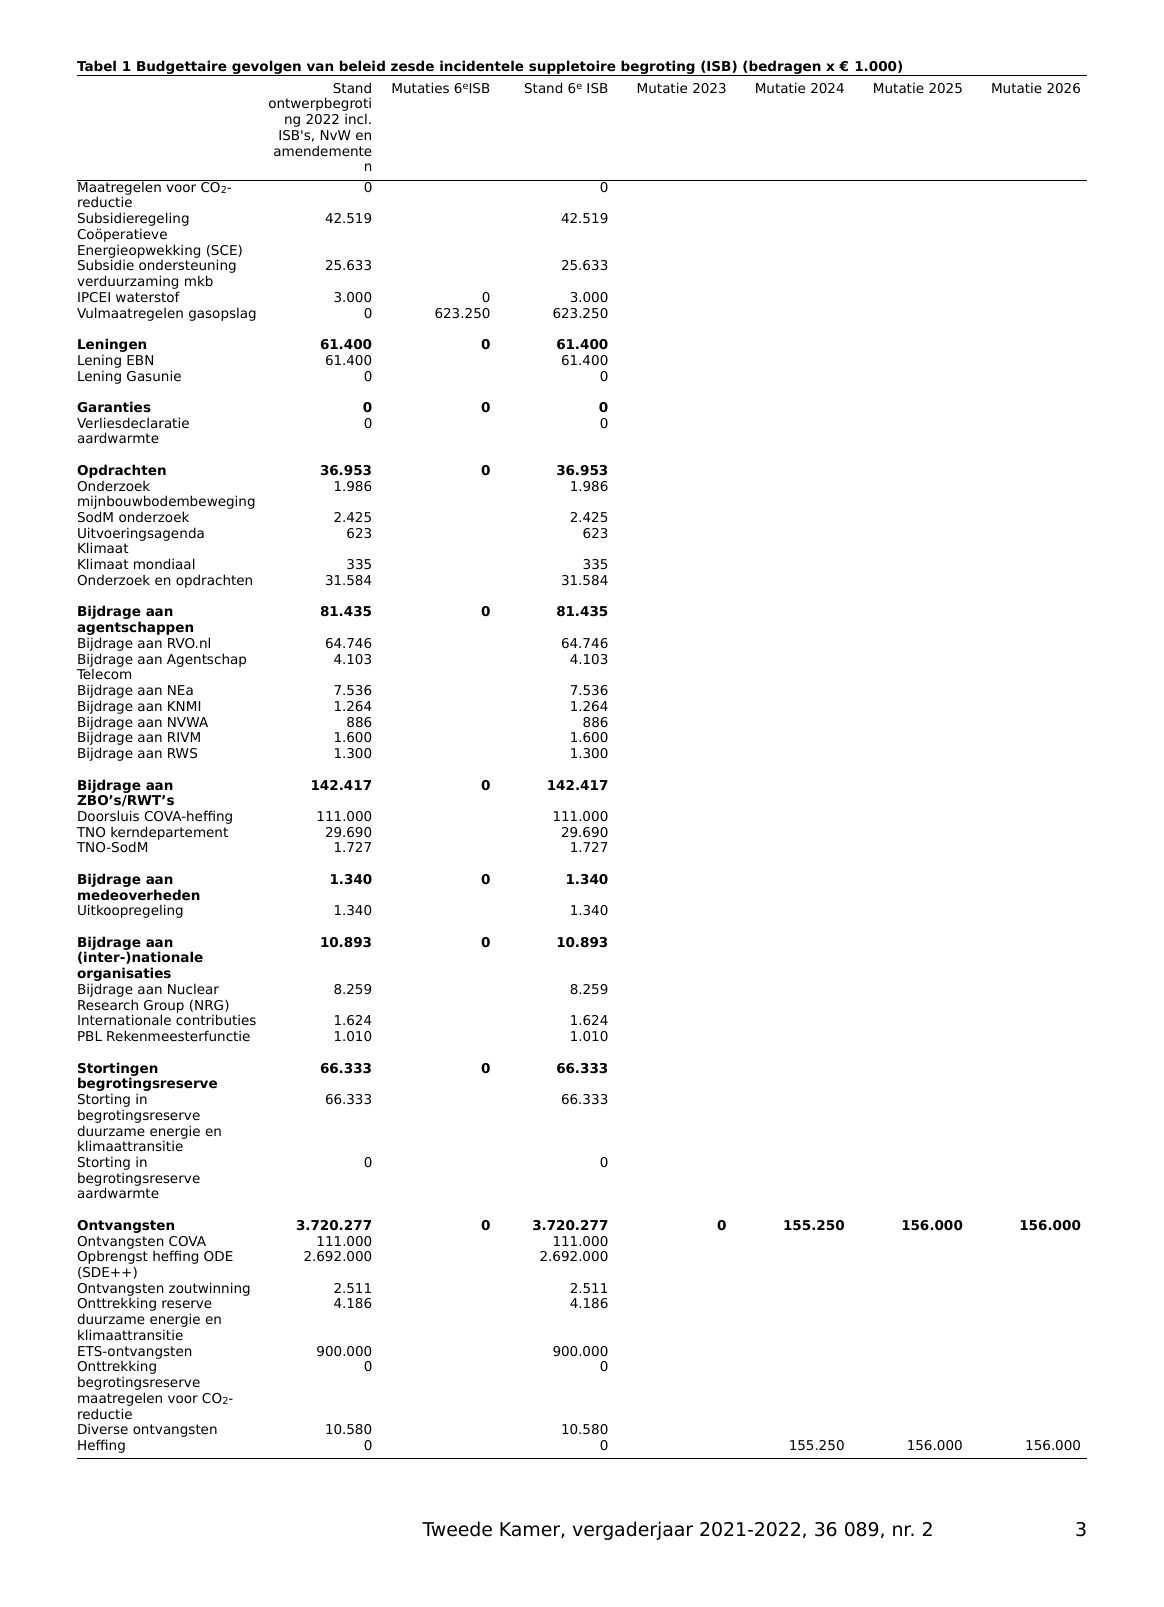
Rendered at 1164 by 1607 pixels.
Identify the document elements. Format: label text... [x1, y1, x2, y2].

table_cell Bijdrage aan Nuclear Research Group (NRG) [77, 982, 260, 1013]
table_cell [732, 479, 850, 510]
table_cell Uitvoeringsagenda Klimaat [77, 526, 260, 557]
table_cell 111.000 [260, 809, 378, 824]
table_cell [850, 1155, 968, 1202]
table_cell 1.010 [496, 1029, 614, 1045]
table_cell [969, 589, 1087, 604]
table_cell 623.250 [496, 305, 614, 321]
table_cell 335 [260, 557, 378, 573]
table_cell 29.690 [260, 825, 378, 840]
table_cell [614, 1249, 732, 1281]
table_cell [850, 1359, 968, 1422]
table_cell [850, 573, 968, 588]
table_cell [732, 903, 850, 919]
table_cell 0 [260, 368, 378, 384]
table_cell [732, 1234, 850, 1249]
table_cell [732, 321, 850, 337]
table_cell Bijdrage aan agentschappen [77, 604, 260, 636]
table_cell 2.425 [496, 510, 614, 526]
table_cell 61.400 [260, 353, 378, 368]
table_cell Storting in begrotingsreserve duurzame energie en klimaattransitie [77, 1092, 260, 1155]
table_cell [614, 825, 732, 840]
table_cell [378, 651, 496, 683]
table_cell [77, 447, 260, 463]
table_cell [732, 982, 850, 1013]
table_cell [614, 1013, 732, 1029]
table_cell [732, 211, 850, 258]
table_cell 0 [260, 1438, 378, 1458]
table_cell [732, 290, 850, 305]
table_cell 623 [496, 526, 614, 557]
table_cell [969, 573, 1087, 588]
table_cell 4.186 [260, 1296, 378, 1343]
table_cell 3.720.277 [260, 1218, 378, 1233]
table_cell Storting in begrotingsreserve aardwarmte [77, 1155, 260, 1202]
table_cell [77, 1045, 260, 1060]
table_cell [850, 1296, 968, 1343]
table_cell [614, 1234, 732, 1249]
table_cell [614, 604, 732, 636]
table_cell 886 [496, 714, 614, 730]
table_cell [614, 1029, 732, 1045]
table_cell Leningen [77, 337, 260, 353]
table_cell [850, 211, 968, 258]
table_cell [850, 337, 968, 353]
table_cell [614, 1202, 732, 1218]
table_cell [378, 762, 496, 777]
table_cell [850, 1013, 968, 1029]
table_cell [614, 683, 732, 699]
table_cell 36.953 [496, 463, 614, 478]
table_cell 3.720.277 [496, 1218, 614, 1233]
table_cell [850, 856, 968, 872]
table_cell 0 [378, 935, 496, 982]
table_cell 29.690 [496, 825, 614, 840]
table_cell 1.264 [496, 699, 614, 714]
table_cell 8.259 [260, 982, 378, 1013]
table_cell [969, 604, 1087, 636]
table_cell [969, 368, 1087, 384]
table_cell [77, 384, 260, 400]
table_cell Subsidie ondersteuning verduurzaming mkb [77, 258, 260, 290]
table_cell [732, 840, 850, 856]
table_cell [77, 1202, 260, 1218]
table_cell 0 [378, 463, 496, 478]
table_cell [378, 746, 496, 762]
table_cell [614, 1296, 732, 1343]
table_cell [969, 935, 1087, 982]
table_cell [850, 416, 968, 447]
table_cell 1.340 [496, 872, 614, 903]
table_cell 4.103 [260, 651, 378, 683]
table_cell [614, 1438, 732, 1458]
table_cell 10.893 [496, 935, 614, 982]
table_cell [732, 1060, 850, 1092]
table_cell [850, 510, 968, 526]
table_cell [850, 872, 968, 903]
table_cell [732, 683, 850, 699]
table_cell 66.333 [260, 1092, 378, 1155]
table_cell [969, 762, 1087, 777]
table_cell Mutatie 2024 [732, 76, 850, 179]
table_cell Bijdrage aan RIVM [77, 730, 260, 746]
table_cell [850, 935, 968, 982]
table_cell 2.511 [260, 1281, 378, 1296]
table_cell [614, 1060, 732, 1092]
table_cell Opbrengst heffing ODE (SDE++) [77, 1249, 260, 1281]
table_cell [732, 1202, 850, 1218]
table_cell [614, 919, 732, 934]
table_cell 0 [378, 290, 496, 305]
table_cell 7.536 [496, 683, 614, 699]
table_cell [77, 856, 260, 872]
table_cell [260, 1202, 378, 1218]
table_cell [614, 1422, 732, 1438]
table_cell [378, 1359, 496, 1422]
table_cell [378, 368, 496, 384]
table_cell [850, 762, 968, 777]
table_cell [614, 290, 732, 305]
table_cell [378, 982, 496, 1013]
table_cell [378, 840, 496, 856]
table_cell Bijdrage aan Agentschap Telecom [77, 651, 260, 683]
table_cell 156.000 [850, 1218, 968, 1233]
table_cell [732, 777, 850, 809]
table_cell [969, 636, 1087, 651]
table_cell [850, 903, 968, 919]
table_cell 8.259 [496, 982, 614, 1013]
table_cell [969, 825, 1087, 840]
table_cell [260, 762, 378, 777]
table_cell [850, 651, 968, 683]
table_cell [378, 557, 496, 573]
table_cell 61.400 [496, 353, 614, 368]
table_cell 81.435 [260, 604, 378, 636]
table_cell [732, 872, 850, 903]
table_cell 25.633 [260, 258, 378, 290]
table_cell 10.580 [496, 1422, 614, 1438]
table_cell [732, 368, 850, 384]
table_cell [850, 1045, 968, 1060]
table_cell [378, 573, 496, 588]
table_cell [378, 1296, 496, 1343]
table_cell [496, 856, 614, 872]
table_cell 25.633 [496, 258, 614, 290]
table_cell [969, 510, 1087, 526]
table_cell [969, 746, 1087, 762]
table_cell [77, 762, 260, 777]
table_cell [614, 856, 732, 872]
table_cell 1.727 [260, 840, 378, 856]
table_cell [732, 935, 850, 982]
table_cell Lening Gasunie [77, 368, 260, 384]
table_cell [850, 557, 968, 573]
table_cell [496, 1045, 614, 1060]
table_cell 156.000 [969, 1218, 1087, 1233]
table_cell [614, 479, 732, 510]
table_cell 0 [260, 1359, 378, 1422]
table_cell [378, 636, 496, 651]
table_cell Stortingen begrotingsreserve [77, 1060, 260, 1092]
table_cell [378, 1155, 496, 1202]
table_cell [850, 368, 968, 384]
table_cell Stand 6e ISB [496, 76, 614, 179]
table_cell [378, 1013, 496, 1029]
table_cell [614, 557, 732, 573]
table_cell 0 [496, 1155, 614, 1202]
table_cell Onttrekking begrotingsreserve maatregelen voor CO2-reductie [77, 1359, 260, 1422]
table_cell [969, 1029, 1087, 1045]
table_cell [850, 1344, 968, 1359]
table_cell 1.300 [496, 746, 614, 762]
table_cell 900.000 [496, 1344, 614, 1359]
table_cell [614, 1344, 732, 1359]
table_cell [732, 573, 850, 588]
table_cell [732, 762, 850, 777]
table_cell [614, 1359, 732, 1422]
table_cell Heffing [77, 1438, 260, 1458]
table_cell [850, 1422, 968, 1438]
table_cell [614, 400, 732, 416]
table_cell Lening EBN [77, 353, 260, 368]
table_cell [614, 777, 732, 809]
table_cell 81.435 [496, 604, 614, 636]
table_cell Garanties [77, 400, 260, 416]
table_cell [732, 1296, 850, 1343]
table_cell Ontvangsten zoutwinning [77, 1281, 260, 1296]
table_cell [496, 447, 614, 463]
table_cell [732, 919, 850, 934]
table_cell [732, 447, 850, 463]
table_cell [614, 903, 732, 919]
table_cell 1.600 [260, 730, 378, 746]
table_cell [732, 730, 850, 746]
table_cell [614, 258, 732, 290]
table_cell 42.519 [260, 211, 378, 258]
table_cell [378, 1438, 496, 1458]
table_cell [732, 181, 850, 211]
table_cell [77, 76, 260, 179]
table_cell [614, 1155, 732, 1202]
table_cell [732, 557, 850, 573]
table_cell [732, 856, 850, 872]
table_cell 1.264 [260, 699, 378, 714]
table_cell 61.400 [496, 337, 614, 353]
table_cell Mutatie 2025 [850, 76, 968, 179]
table_cell [496, 919, 614, 934]
table_cell [378, 321, 496, 337]
table_cell TNO kerndepartement [77, 825, 260, 840]
table_cell 3.000 [260, 290, 378, 305]
table_cell [614, 416, 732, 447]
table_cell Verliesdeclaratie aardwarmte [77, 416, 260, 447]
table_cell [969, 1013, 1087, 1029]
table_cell [732, 699, 850, 714]
table_cell [850, 604, 968, 636]
table_cell [850, 1249, 968, 1281]
table_cell [614, 809, 732, 824]
table_cell [850, 258, 968, 290]
table_cell [378, 1202, 496, 1218]
table_cell [732, 1249, 850, 1281]
table_cell [732, 416, 850, 447]
table_cell [850, 777, 968, 809]
table_cell [969, 1060, 1087, 1092]
table_cell [378, 856, 496, 872]
table_cell [850, 825, 968, 840]
table_cell [969, 982, 1087, 1013]
table_cell 0 [378, 1060, 496, 1092]
table_cell [850, 181, 968, 211]
table_cell [969, 903, 1087, 919]
table_cell [969, 1422, 1087, 1438]
table_cell ETS-ontvangsten [77, 1344, 260, 1359]
table_cell Mutaties 6eISB [378, 76, 496, 179]
table_cell 10.580 [260, 1422, 378, 1438]
table_cell [378, 479, 496, 510]
table_cell [260, 1045, 378, 1060]
table_cell [378, 384, 496, 400]
table_cell Mutatie 2023 [614, 76, 732, 179]
table_cell [969, 305, 1087, 321]
table_cell [496, 1202, 614, 1218]
table_cell [850, 1234, 968, 1249]
table_cell 66.333 [496, 1092, 614, 1155]
table_cell 2.692.000 [260, 1249, 378, 1281]
table_cell [732, 510, 850, 526]
table_cell Bijdrage aan KNMI [77, 699, 260, 714]
table_cell Mutatie 2026 [969, 76, 1087, 179]
table_cell [732, 463, 850, 478]
table_cell 0 [378, 777, 496, 809]
table_cell [732, 825, 850, 840]
table_cell 61.400 [260, 337, 378, 353]
table_cell [969, 353, 1087, 368]
table_cell [614, 982, 732, 1013]
table_cell [969, 400, 1087, 416]
table_cell [969, 526, 1087, 557]
table_cell 31.584 [496, 573, 614, 588]
table_cell [614, 699, 732, 714]
table_cell 0 [496, 1438, 614, 1458]
table_cell [496, 762, 614, 777]
table_cell [732, 589, 850, 604]
table_cell [850, 1092, 968, 1155]
table_cell [732, 305, 850, 321]
table_cell 142.417 [496, 777, 614, 809]
table_cell [378, 416, 496, 447]
table_cell [850, 589, 968, 604]
table_cell [378, 353, 496, 368]
table_cell [260, 856, 378, 872]
table_cell [378, 1422, 496, 1438]
table_cell [378, 683, 496, 699]
table_cell [732, 1092, 850, 1155]
table_cell [732, 809, 850, 824]
table_cell [732, 526, 850, 557]
table_cell [378, 1045, 496, 1060]
table_cell Internationale contributies [77, 1013, 260, 1029]
table_cell [850, 526, 968, 557]
table_cell [969, 557, 1087, 573]
table_cell SodM onderzoek [77, 510, 260, 526]
table_cell 1.010 [260, 1029, 378, 1045]
table_cell [969, 1234, 1087, 1249]
table_cell 0 [260, 400, 378, 416]
table_cell [260, 447, 378, 463]
table_cell [850, 463, 968, 478]
table_cell Bijdrage aan (inter-)nationale organisaties [77, 935, 260, 982]
table_cell [732, 400, 850, 416]
table_cell 1.300 [260, 746, 378, 762]
table_cell [969, 1296, 1087, 1343]
table_cell [732, 1029, 850, 1045]
table_cell [969, 290, 1087, 305]
table_cell [850, 919, 968, 934]
table_cell [378, 1249, 496, 1281]
table_cell [378, 526, 496, 557]
table_cell [969, 683, 1087, 699]
table_cell [378, 809, 496, 824]
table_cell [969, 1045, 1087, 1060]
table_cell 0 [378, 1218, 496, 1233]
table_cell [614, 935, 732, 982]
table_cell [969, 777, 1087, 809]
table_cell [614, 211, 732, 258]
table_cell Doorsluis COVA-heffing [77, 809, 260, 824]
table_cell 155.250 [732, 1438, 850, 1458]
table_cell [969, 840, 1087, 856]
table_cell Onderzoek en opdrachten [77, 573, 260, 588]
table_cell [969, 463, 1087, 478]
table_cell [378, 181, 496, 211]
table_cell [732, 1359, 850, 1422]
table_cell [614, 746, 732, 762]
table_cell [969, 416, 1087, 447]
table_cell 4.186 [496, 1296, 614, 1343]
table_cell Bijdrage aan NEa [77, 683, 260, 699]
table_cell [732, 337, 850, 353]
table_cell Ontvangsten COVA [77, 1234, 260, 1249]
table_cell [732, 714, 850, 730]
table_cell [850, 321, 968, 337]
table_cell [850, 1202, 968, 1218]
table_cell 10.893 [260, 935, 378, 982]
table_cell [969, 384, 1087, 400]
table_cell 2.425 [260, 510, 378, 526]
table_cell [378, 510, 496, 526]
table_cell [850, 1029, 968, 1045]
table_cell 2.692.000 [496, 1249, 614, 1281]
table_cell [850, 447, 968, 463]
table_cell [260, 589, 378, 604]
table_cell [969, 651, 1087, 683]
table_cell [614, 636, 732, 651]
table_cell 1.624 [496, 1013, 614, 1029]
table_cell [614, 305, 732, 321]
table_cell [496, 384, 614, 400]
table_cell 4.103 [496, 651, 614, 683]
table_cell [614, 1045, 732, 1060]
table_cell Diverse ontvangsten [77, 1422, 260, 1438]
table_cell [378, 447, 496, 463]
table_cell Bijdrage aan NVWA [77, 714, 260, 730]
table_cell 111.000 [496, 809, 614, 824]
table_cell [969, 1155, 1087, 1202]
table_cell 0 [496, 181, 614, 211]
table_cell [260, 919, 378, 934]
table_cell 1.600 [496, 730, 614, 746]
table_cell [969, 809, 1087, 824]
table_cell 0 [260, 1155, 378, 1202]
table_cell [850, 840, 968, 856]
table_cell [614, 510, 732, 526]
table_cell [614, 368, 732, 384]
table_cell [732, 1013, 850, 1029]
table_cell [77, 919, 260, 934]
table_cell 66.333 [496, 1060, 614, 1092]
table_cell [378, 1029, 496, 1045]
table_cell 156.000 [969, 1438, 1087, 1458]
table_cell 0 [496, 1359, 614, 1422]
table_cell 623.250 [378, 305, 496, 321]
table_cell [614, 447, 732, 463]
table_cell 1.624 [260, 1013, 378, 1029]
table_cell 156.000 [850, 1438, 968, 1458]
table_cell [614, 526, 732, 557]
table_cell [969, 1344, 1087, 1359]
table_cell 0 [496, 400, 614, 416]
table_cell [732, 353, 850, 368]
table_cell 7.536 [260, 683, 378, 699]
table_cell Klimaat mondiaal [77, 557, 260, 573]
table_cell [614, 337, 732, 353]
table_cell 1.340 [496, 903, 614, 919]
table_cell [850, 384, 968, 400]
table_cell [732, 258, 850, 290]
table_cell [732, 1155, 850, 1202]
table_cell [969, 321, 1087, 337]
table_cell 0 [260, 305, 378, 321]
table_cell [969, 919, 1087, 934]
table_cell [614, 1281, 732, 1296]
table_cell 0 [260, 181, 378, 211]
table_cell [732, 1344, 850, 1359]
table_cell [614, 181, 732, 211]
table_cell [850, 730, 968, 746]
table_cell [614, 321, 732, 337]
table_cell [969, 1359, 1087, 1422]
table_cell [732, 1281, 850, 1296]
table_cell 111.000 [496, 1234, 614, 1249]
table_cell 155.250 [732, 1218, 850, 1233]
table_cell Subsidieregeling Coöperatieve Energieopwekking (SCE) [77, 211, 260, 258]
table_cell [378, 730, 496, 746]
table_cell 900.000 [260, 1344, 378, 1359]
table_cell 142.417 [260, 777, 378, 809]
table_cell Stand ontwerpbegroting 2022 incl. ISB's, NvW en amendementen [260, 76, 378, 179]
table_cell 886 [260, 714, 378, 730]
table_cell [378, 1344, 496, 1359]
table_cell [969, 181, 1087, 211]
table_cell [850, 353, 968, 368]
table_cell [378, 919, 496, 934]
table_cell [614, 353, 732, 368]
table_cell [850, 746, 968, 762]
table_cell [969, 211, 1087, 258]
table_cell IPCEI waterstof [77, 290, 260, 305]
table_cell 0 [496, 416, 614, 447]
table_cell [732, 1422, 850, 1438]
table_cell [850, 290, 968, 305]
table_cell 2.511 [496, 1281, 614, 1296]
table_cell Ontvangsten [77, 1218, 260, 1233]
table_cell 1.986 [260, 479, 378, 510]
table_cell [969, 714, 1087, 730]
table_cell [850, 305, 968, 321]
table_cell [378, 903, 496, 919]
table_cell [378, 825, 496, 840]
table_cell [378, 258, 496, 290]
table_cell [614, 384, 732, 400]
table_cell Bijdrage aan RVO.nl [77, 636, 260, 651]
table_cell [378, 699, 496, 714]
table_cell [969, 699, 1087, 714]
table_cell [378, 1234, 496, 1249]
table_cell 31.584 [260, 573, 378, 588]
table_cell [850, 683, 968, 699]
table_cell 66.333 [260, 1060, 378, 1092]
table_cell [614, 714, 732, 730]
table_cell 1.727 [496, 840, 614, 856]
table_cell Bijdrage aan RWS [77, 746, 260, 762]
table_cell 0 [378, 337, 496, 353]
table_cell [732, 651, 850, 683]
table_cell [378, 714, 496, 730]
table_cell [614, 589, 732, 604]
table_cell [614, 463, 732, 478]
table_cell 0 [378, 872, 496, 903]
table_cell [260, 321, 378, 337]
table_cell [969, 1092, 1087, 1155]
table_cell [969, 730, 1087, 746]
table_cell [850, 714, 968, 730]
table_cell [614, 762, 732, 777]
table_cell 0 [614, 1218, 732, 1233]
table_cell Onderzoek mijnbouwbodembeweging [77, 479, 260, 510]
table_cell 36.953 [260, 463, 378, 478]
table_cell 0 [260, 416, 378, 447]
table_cell [614, 573, 732, 588]
table_cell [496, 589, 614, 604]
table_cell [732, 1045, 850, 1060]
table_cell [614, 651, 732, 683]
table_cell [77, 589, 260, 604]
table_cell [850, 699, 968, 714]
table_cell [77, 321, 260, 337]
table_cell Opdrachten [77, 463, 260, 478]
table_cell [850, 809, 968, 824]
table_cell [969, 1249, 1087, 1281]
table_cell 111.000 [260, 1234, 378, 1249]
table_cell 0 [378, 400, 496, 416]
table_cell [969, 1281, 1087, 1296]
table_cell Bijdrage aan medeoverheden [77, 872, 260, 903]
table_cell [732, 604, 850, 636]
table_cell 623 [260, 526, 378, 557]
table_cell [969, 337, 1087, 353]
table_cell [850, 982, 968, 1013]
table_cell [732, 636, 850, 651]
table_cell [969, 258, 1087, 290]
table_cell 0 [378, 604, 496, 636]
table_cell [850, 479, 968, 510]
table_cell Onttrekking reserve duurzame energie en klimaattransitie [77, 1296, 260, 1343]
table_cell 64.746 [260, 636, 378, 651]
table_cell 335 [496, 557, 614, 573]
table_cell Maatregelen voor CO2-reductie [77, 181, 260, 211]
table_cell [496, 321, 614, 337]
table_cell [614, 872, 732, 903]
table_cell [969, 479, 1087, 510]
table_cell [850, 1281, 968, 1296]
table_cell 1.340 [260, 872, 378, 903]
table_cell Bijdrage aan ZBO’s/RWT’s [77, 777, 260, 809]
table_cell 1.986 [496, 479, 614, 510]
table_cell [969, 1202, 1087, 1218]
table_cell [614, 1092, 732, 1155]
table_cell [378, 1092, 496, 1155]
table_cell [732, 746, 850, 762]
table_cell [732, 384, 850, 400]
table_cell TNO-SodM [77, 840, 260, 856]
table_cell [850, 636, 968, 651]
table_cell [850, 400, 968, 416]
table_cell 0 [496, 368, 614, 384]
table_cell Vulmaatregelen gasopslag [77, 305, 260, 321]
table_cell [969, 856, 1087, 872]
table_cell 64.746 [496, 636, 614, 651]
table_cell [850, 1060, 968, 1092]
table_cell 3.000 [496, 290, 614, 305]
table_cell [378, 1281, 496, 1296]
table_cell 1.340 [260, 903, 378, 919]
table_cell PBL Rekenmeesterfunctie [77, 1029, 260, 1045]
table_header Tabel 1 Budgettaire gevolgen van beleid zesde incidentele suppletoire begroting (ISB) (bedragen x € 1.000) [77, 59, 1087, 75]
table_cell 42.519 [496, 211, 614, 258]
table_cell [969, 872, 1087, 903]
table_cell [260, 384, 378, 400]
table_cell [614, 840, 732, 856]
table_cell [378, 211, 496, 258]
table_cell [378, 589, 496, 604]
table_cell Uitkoopregeling [77, 903, 260, 919]
table_cell [969, 447, 1087, 463]
table_cell [614, 730, 732, 746]
